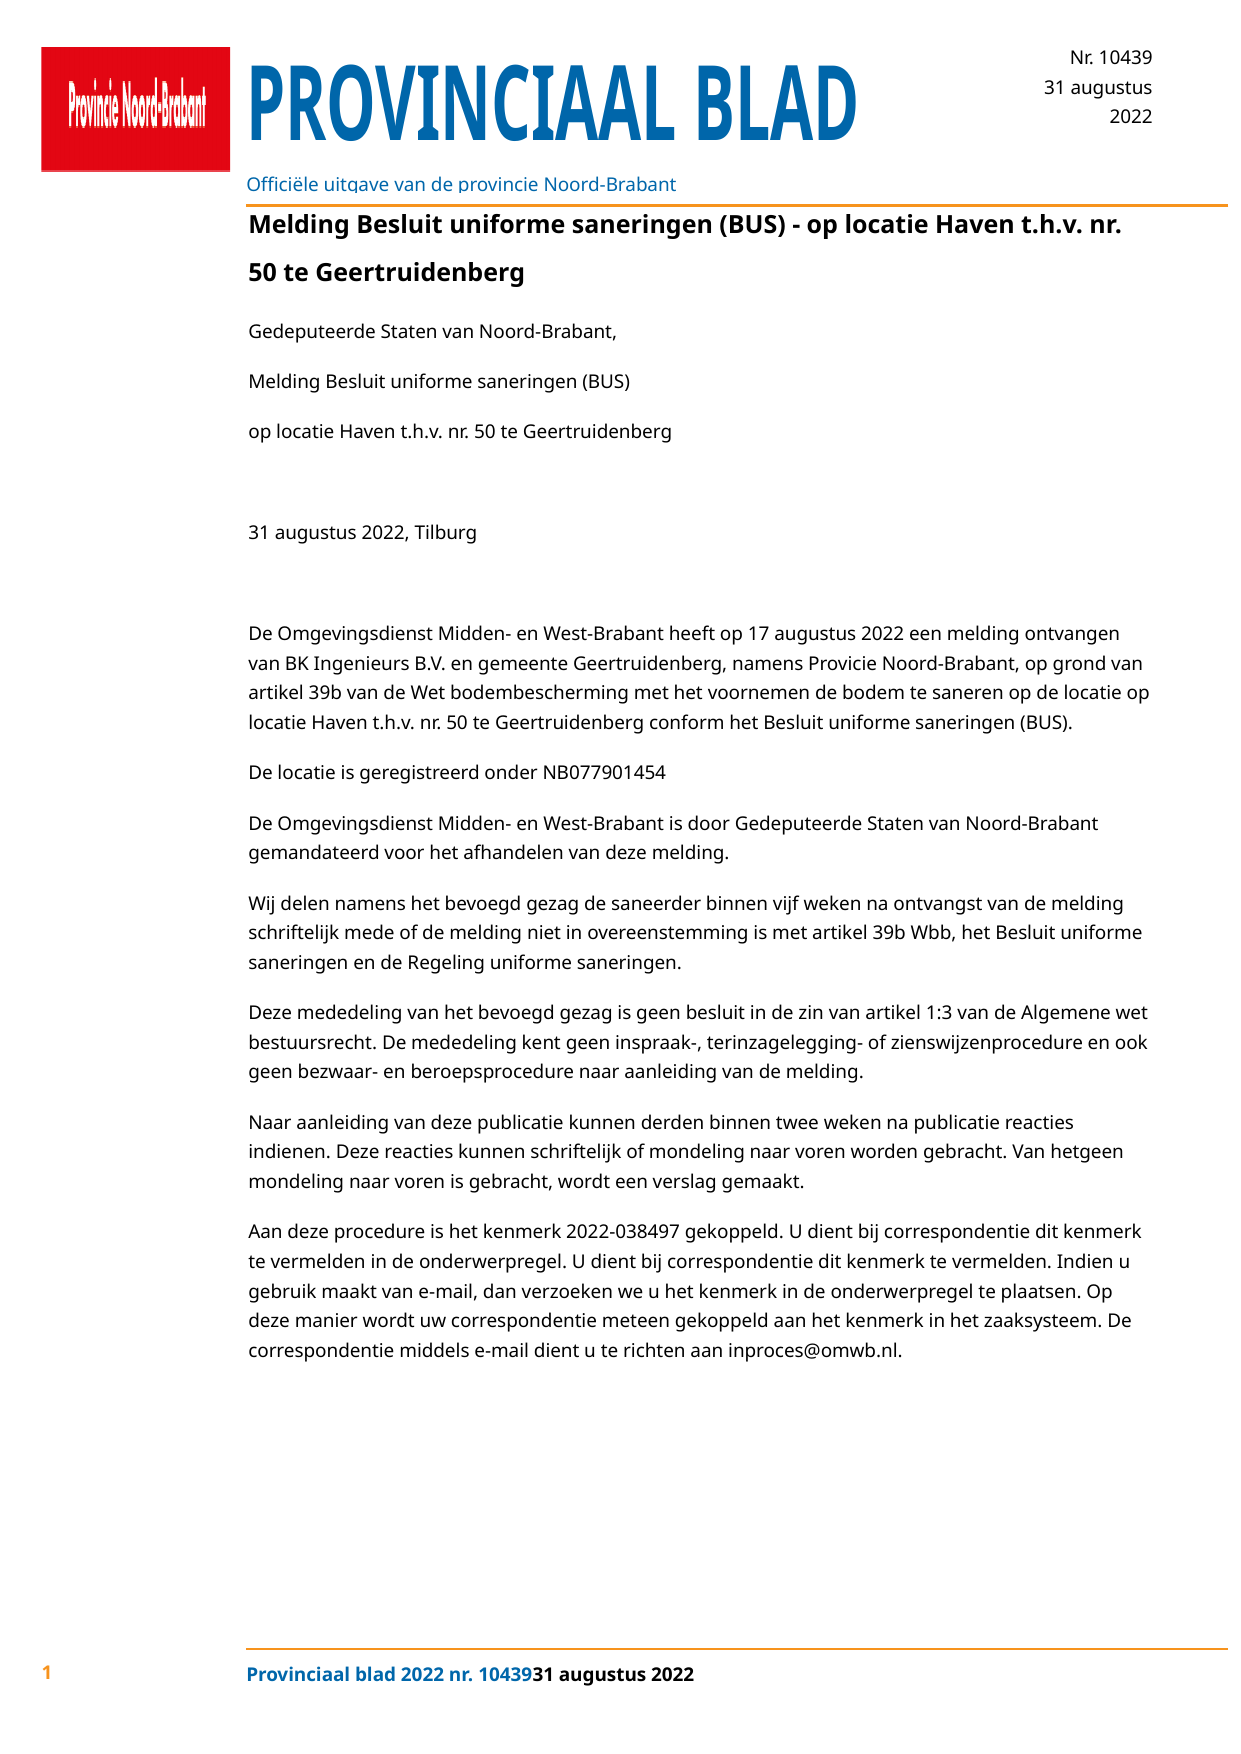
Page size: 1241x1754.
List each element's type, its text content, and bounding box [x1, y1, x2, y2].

text Melding Besluit uniforme saneringen (BUS) - op locatie Haven t.h.v. nr. 50 te Geertruidenberg [248, 207, 1152, 288]
text Wij delen namens het bevoegd gezag de saneerder binnen vijf weken na ontvangst van de melding schriftelijk mede of de melding niet in overeenstemming is met artikel 39b Wbb, het Besluit uniforme saneringen en de Regeling uniforme saneringen. [248, 890, 1152, 975]
text Naar aanleiding van deze publicatie kunnen derden binnen twee weken na publicatie reacties indienen. Deze reacties kunnen schriftelijk of mondeling naar voren worden gebracht. Van hetgeen mondeling naar voren is gebracht, wordt een verslag gemaakt. [248, 1109, 1152, 1194]
picture [41, 47, 231, 172]
text Deze mededeling van het bevoegd gezag is geen besluit in de zin van artikel 1:3 van de Algemene wet bestuursrecht. De mededeling kent geen inspraak-, terinzagelegging- of zienswijzenprocedure en ook geen bezwaar- en beroepsprocedure naar aanleiding van de melding. [248, 999, 1152, 1084]
text De Omgevingsdienst Midden- en West-Brabant heeft op 17 augustus 2022 een melding ontvangen van BK Ingenieurs B.V. en gemeente Geertruidenberg, namens Provicie Noord-Brabant, op grond van artikel 39b van de Wet bodembescherming met het voornemen de bodem te saneren op de locatie op locatie Haven t.h.v. nr. 50 te Geertruidenberg conform het Besluit uniforme saneringen (BUS). [248, 620, 1152, 735]
text Aan deze procedure is het kenmerk 2022-038497 gekoppeld. U dient bij correspondentie dit kenmerk te vermelden in de onderwerpregel. U dient bij correspondentie dit kenmerk te vermelden. Indien u gebruik maakt van e-mail, dan verzoeken we u het kenmerk in de onderwerpregel te plaatsen. Op deze manier wordt uw correspondentie meteen gekoppeld aan het kenmerk in het zaaksysteem. De correspondentie middels e-mail dient u te richten aan inproces@omwb.nl. [248, 1219, 1152, 1363]
text 31 augustus 2022, Tilburg [248, 519, 1152, 545]
text op locatie Haven t.h.v. nr. 50 te Geertruidenberg [248, 419, 1152, 444]
text Gedeputeerde Staten van Noord-Brabant, [248, 318, 1152, 344]
text Melding Besluit uniforme saneringen (BUS) [248, 368, 1152, 394]
text De locatie is geregistreerd onder NB077901454 [248, 759, 1152, 785]
text De Omgevingsdienst Midden- en West-Brabant is door Gedeputeerde Staten van Noord-Brabant gemandateerd voor het afhandelen van deze melding. [248, 810, 1152, 865]
